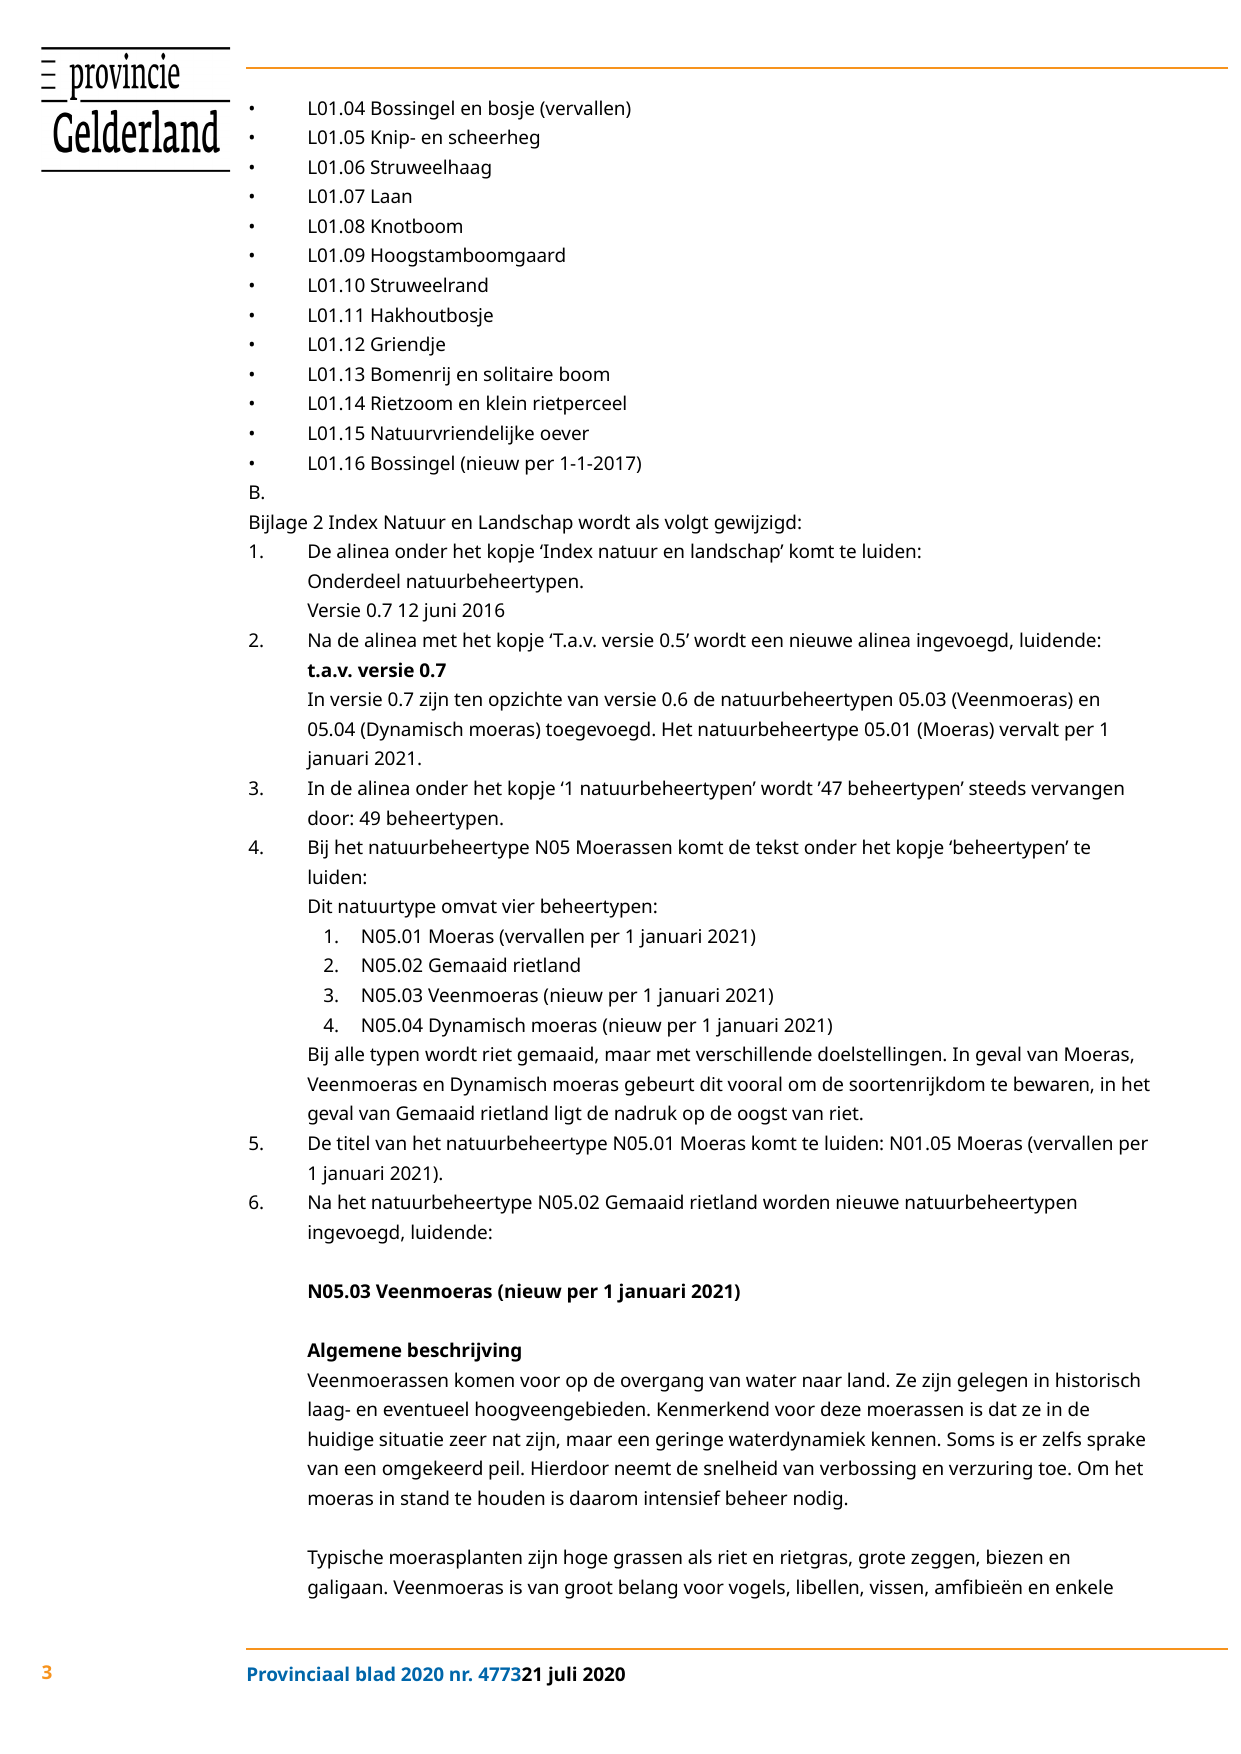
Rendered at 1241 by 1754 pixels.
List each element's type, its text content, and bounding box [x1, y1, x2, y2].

list N05.03 Veenmoeras (nieuw per 1 januari 2021) [248, 1278, 1152, 1304]
list In versie 0.7 zijn ten opzichte van versie 0.6 de natuurbeheertypen 05.03 (Veenmoeras) en 05.04 (Dynamisch moeras) toegevoegd. Het natuurbeheertype 05.01 (Moeras) vervalt per 1 januari 2021. [248, 686, 1152, 771]
list Na het natuurbeheertype N05.02 Gemaaid rietland worden nieuwe natuurbeheertypen ingevoegd, luidende: [248, 1189, 1152, 1245]
list L01.09 Hoogstamboomgaard [248, 243, 1152, 268]
list In de alinea onder het kopje ‘1 natuurbeheertypen’ wordt ’47 beheertypen’ steeds vervangen door: 49 beheertypen. [248, 775, 1152, 831]
list t.a.v. versie 0.7 [248, 657, 1152, 683]
picture [41, 47, 231, 172]
list Typische moerasplanten zijn hoge grassen als riet en rietgras, grote zeggen, biezen en galigaan. Veenmoeras is van groot belang voor vogels, libellen, vissen, amfibieën en enkele [248, 1544, 1152, 1600]
list L01.04 Bossingel en bosje (vervallen) [248, 95, 1152, 121]
list Versie 0.7 12 juni 2016 [248, 598, 1152, 623]
list Bij alle typen wordt riet gemaaid, maar met verschillende doelstellingen. In geval van Moeras, Veenmoeras en Dynamisch moeras gebeurt dit vooral om de soortenrijkdom te bewaren, in het geval van Gemaaid rietland ligt de nadruk op de oogst van riet. [248, 1041, 1152, 1126]
list Onderdeel natuurbeheertypen. [248, 568, 1152, 594]
list L01.11 Hakhoutbosje [248, 302, 1152, 328]
list L01.16 Bossingel (nieuw per 1-1-2017) [248, 450, 1152, 476]
list L01.13 Bomenrij en solitaire boom [248, 361, 1152, 387]
list Veenmoerassen komen voor op de overgang van water naar land. Ze zijn gelegen in historisch laag- en eventueel hoogveengebieden. Kenmerkend voor deze moerassen is dat ze in de huidige situatie zeer nat zijn, maar een geringe waterdynamiek kennen. Soms is er zelfs sprake van een omgekeerd peil. Hierdoor neemt de snelheid van verbossing en verzuring toe. Om het moeras in stand te houden is daarom intensief beheer nodig. [248, 1367, 1152, 1511]
text Bijlage 2 Index Natuur en Landschap wordt als volgt gewijzigd: [248, 509, 1152, 535]
list N05.03 Veenmoeras (nieuw per 1 januari 2021) [323, 982, 1152, 1008]
list L01.05 Knip- en scheerheg [248, 124, 1152, 150]
list L01.08 Knotboom [248, 213, 1152, 239]
list N05.04 Dynamisch moeras (nieuw per 1 januari 2021) [323, 1012, 1152, 1038]
list Bij het natuurbeheertype N05 Moerassen komt de tekst onder het kopje ‘beheertypen’ te luiden: [248, 834, 1152, 890]
text B. [248, 479, 1152, 505]
list L01.12 Griendje [248, 331, 1152, 357]
list Algemene beschrijving [248, 1337, 1152, 1363]
list L01.06 Struweelhaag [248, 154, 1152, 180]
list L01.07 Laan [248, 183, 1152, 209]
list L01.10 Struweelrand [248, 272, 1152, 298]
list Na de alinea met het kopje ‘T.a.v. versie 0.5’ wordt een nieuwe alinea ingevoegd, luidende: [248, 627, 1152, 653]
list N05.01 Moeras (vervallen per 1 januari 2021) [323, 923, 1152, 949]
list L01.15 Natuurvriendelijke oever [248, 420, 1152, 446]
list L01.14 Rietzoom en klein rietperceel [248, 391, 1152, 416]
list N05.02 Gemaaid rietland [323, 953, 1152, 978]
list De titel van het natuurbeheertype N05.01 Moeras komt te luiden: N01.05 Moeras (vervallen per 1 januari 2021). [248, 1130, 1152, 1186]
list De alinea onder het kopje ‘Index natuur en landschap’ komt te luiden: [248, 538, 1152, 564]
list Dit natuurtype omvat vier beheertypen: [248, 893, 1152, 919]
